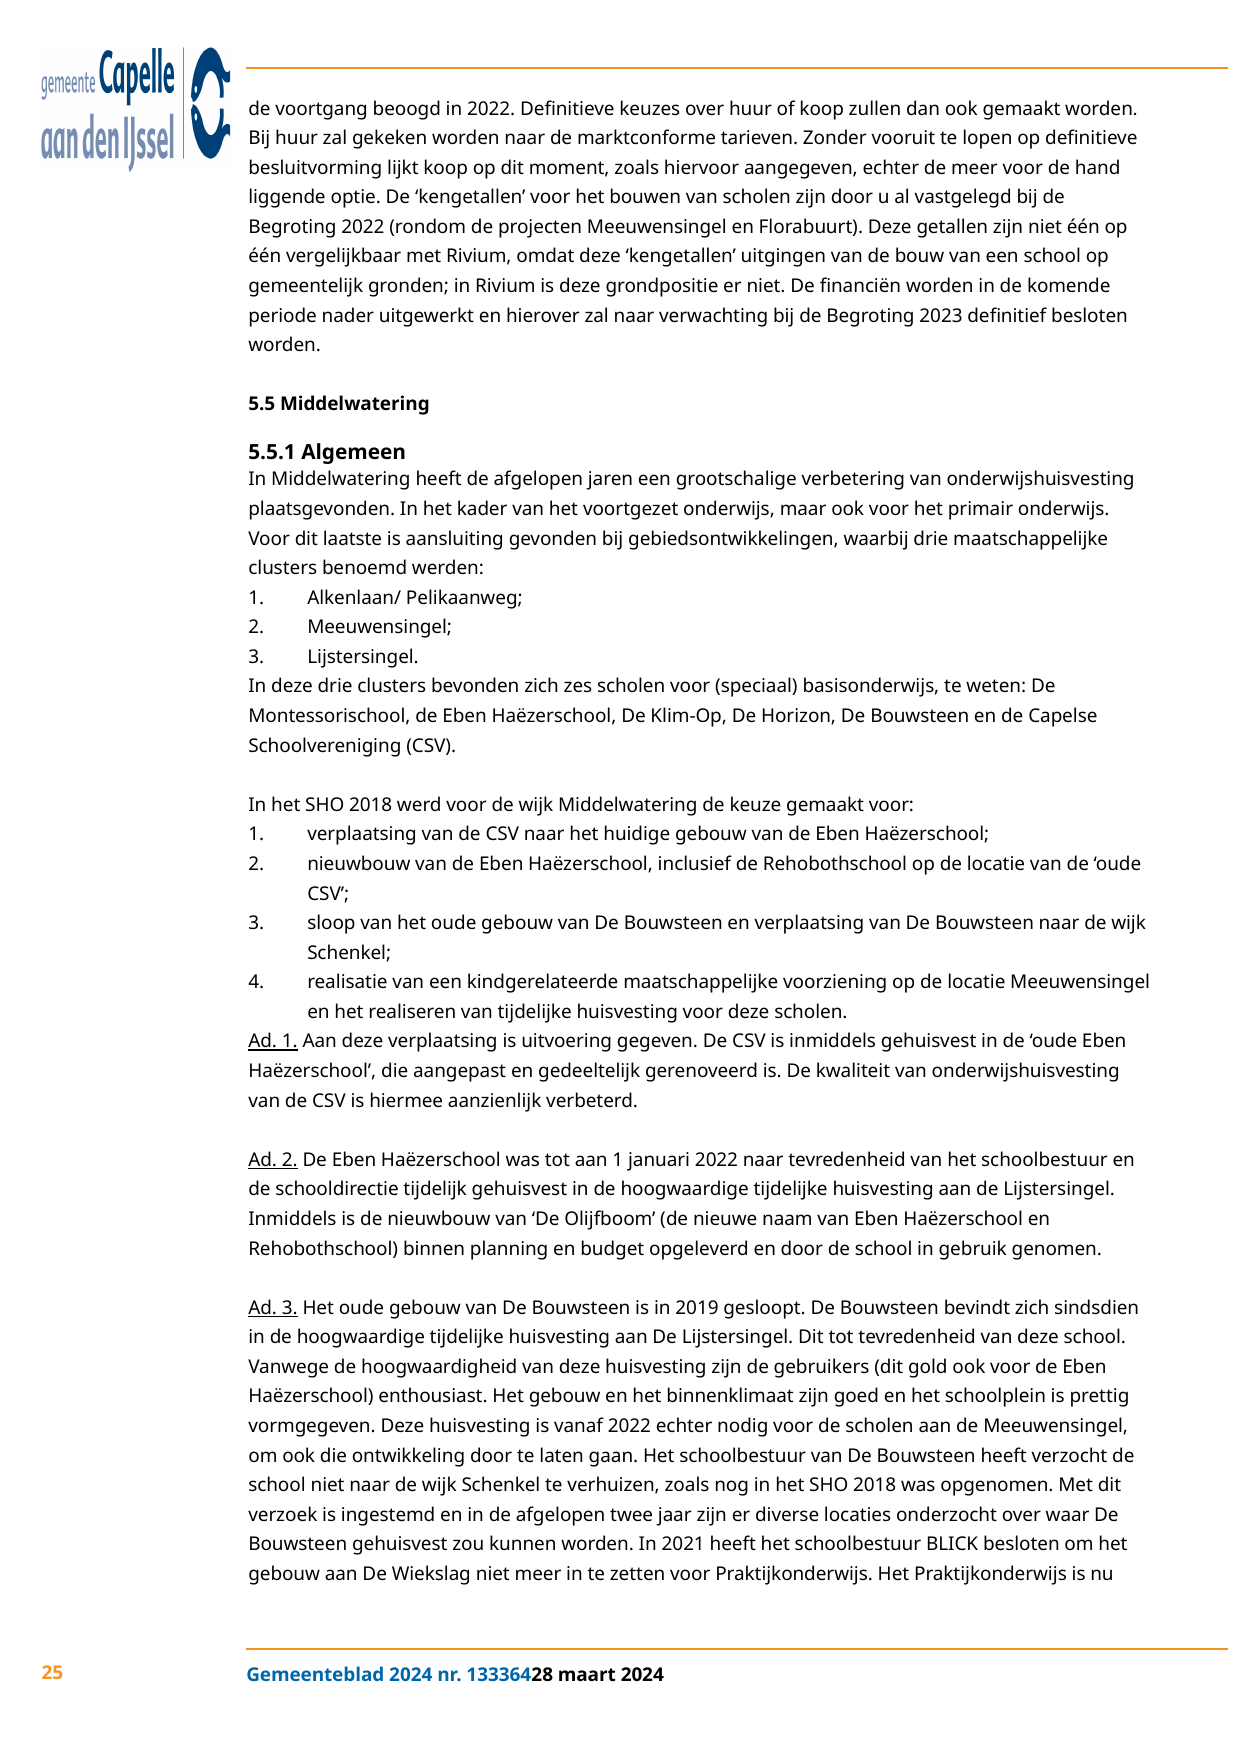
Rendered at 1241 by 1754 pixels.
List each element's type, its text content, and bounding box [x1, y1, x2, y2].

list sloop van het oude gebouw van De Bouwsteen en verplaatsing van De Bouwsteen naar de wijk Schenkel; [248, 909, 1152, 965]
list verplaatsing van de CSV naar het huidige gebouw van de Eben Haëzerschool; [248, 821, 1152, 846]
text In Middelwatering heeft de afgelopen jaren een grootschalige verbetering van onderwijshuisvesting plaatsgevonden. In het kader van het voortgezet onderwijs, maar ook voor het primair onderwijs. Voor dit laatste is aansluiting gevonden bij gebiedsontwikkelingen, waarbij drie maatschappelijke clusters benoemd werden: [248, 466, 1152, 580]
text In deze drie clusters bevonden zich zes scholen voor (speciaal) basisonderwijs, te weten: De Montessorischool, de Eben Haëzerschool, De Klim-Op, De Horizon, De Bouwsteen en de Capelse Schoolvereniging (CSV). [248, 673, 1152, 758]
picture [41, 47, 231, 172]
text de voortgang beoogd in 2022. Definitieve keuzes over huur of koop zullen dan ook gemaakt worden. Bij huur zal gekeken worden naar de marktconforme tarieven. Zonder vooruit te lopen op definitieve besluitvorming lijkt koop op dit moment, zoals hiervoor aangegeven, echter de meer voor de hand liggende optie. De ‘kengetallen’ voor het bouwen van scholen zijn door u al vastgelegd bij de Begroting 2022 (rondom de projecten Meeuwensingel en Florabuurt). Deze getallen zijn niet één op één vergelijkbaar met Rivium, omdat deze ‘kengetallen’ uitgingen van de bouw van een school op gemeentelijk gronden; in Rivium is deze grondpositie er niet. De financiën worden in de komende periode nader uitgewerkt en hierover zal naar verwachting bij de Begroting 2023 definitief besloten worden. [248, 95, 1152, 357]
text Ad. 3. Het oude gebouw van De Bouwsteen is in 2019 gesloopt. De Bouwsteen bevindt zich sindsdien in de hoogwaardige tijdelijke huisvesting aan De Lijstersingel. Dit tot tevredenheid van deze school. Vanwege de hoogwaardigheid van deze huisvesting zijn de gebruikers (dit gold ook voor de Eben Haëzerschool) enthousiast. Het gebouw en het binnenklimaat zijn goed en het schoolplein is prettig vormgegeven. Deze huisvesting is vanaf 2022 echter nodig voor de scholen aan de Meeuwensingel, om ook die ontwikkeling door te laten gaan. Het schoolbestuur van De Bouwsteen heeft verzocht de school niet naar de wijk Schenkel te verhuizen, zoals nog in het SHO 2018 was opgenomen. Met dit verzoek is ingestemd en in de afgelopen twee jaar zijn er diverse locaties onderzocht over waar De Bouwsteen gehuisvest zou kunnen worden. In 2021 heeft het schoolbestuur BLICK besloten om het gebouw aan De Wiekslag niet meer in te zetten voor Praktijkonderwijs. Het Praktijkonderwijs is nu [248, 1294, 1152, 1586]
text 5.5.1 Algemeen [248, 437, 1152, 466]
list Alkenlaan/ Pelikaanweg; [248, 584, 1152, 610]
text In het SHO 2018 werd voor de wijk Middelwatering de keuze gemaakt voor: [248, 791, 1152, 817]
list Lijstersingel. [248, 643, 1152, 669]
list Meeuwensingel; [248, 613, 1152, 639]
text 5.5 Middelwatering [248, 391, 1152, 416]
list nieuwbouw van de Eben Haëzerschool, inclusief de Rehobothschool op de locatie van de ‘oude CSV’; [248, 850, 1152, 906]
list realisatie van een kindgerelateerde maatschappelijke voorziening op de locatie Meeuwensingel en het realiseren van tijdelijke huisvesting voor deze scholen. [248, 968, 1152, 1024]
text Ad. 1. Aan deze verplaatsing is uitvoering gegeven. De CSV is inmiddels gehuisvest in de ‘oude Eben Haëzerschool’, die aangepast en gedeeltelijk gerenoveerd is. De kwaliteit van onderwijshuisvesting van de CSV is hiermee aanzienlijk verbeterd. [248, 1028, 1152, 1113]
text Ad. 2. De Eben Haëzerschool was tot aan 1 januari 2022 naar tevredenheid van het schoolbestuur en de schooldirectie tijdelijk gehuisvest in de hoogwaardige tijdelijke huisvesting aan de Lijstersingel. Inmiddels is de nieuwbouw van ‘De Olijfboom’ (de nieuwe naam van Eben Haëzerschool en Rehobothschool) binnen planning en budget opgeleverd en door de school in gebruik genomen. [248, 1146, 1152, 1261]
